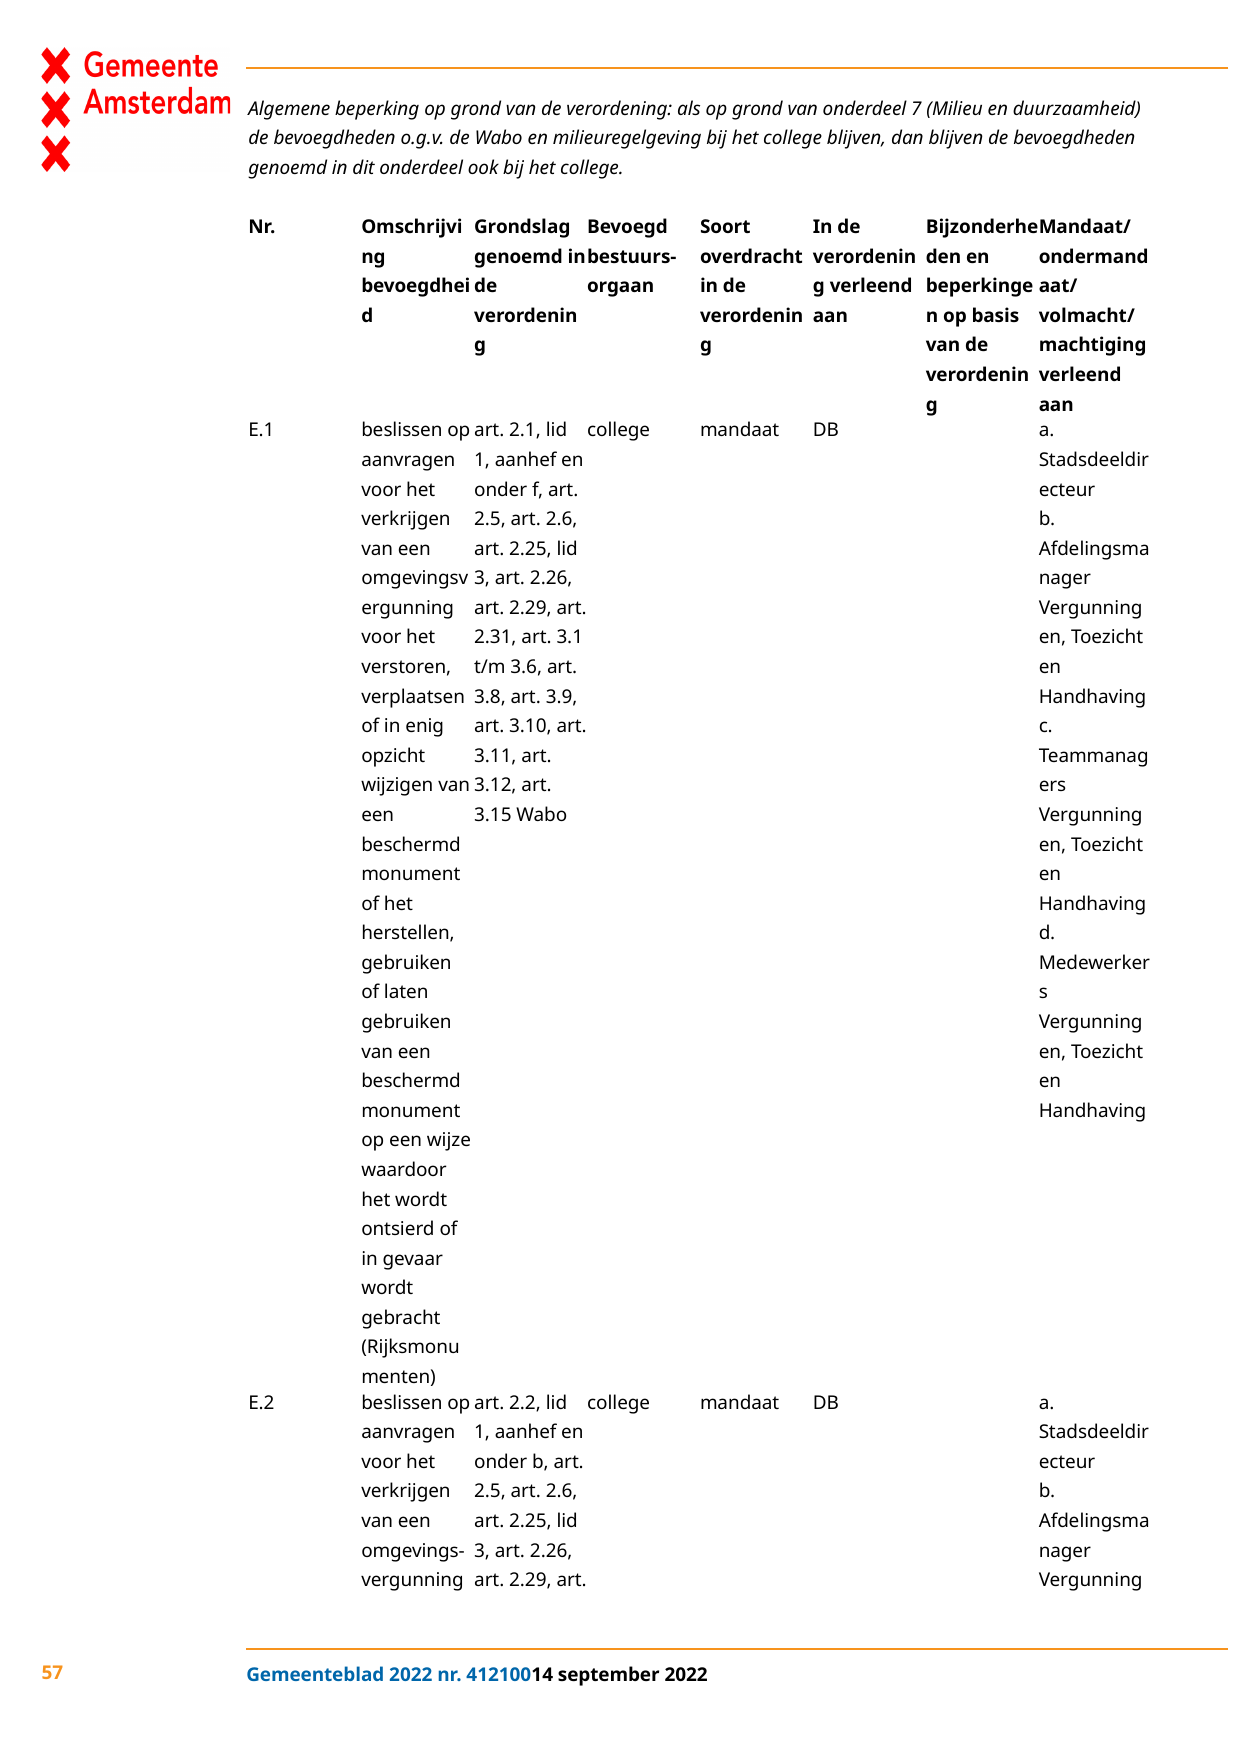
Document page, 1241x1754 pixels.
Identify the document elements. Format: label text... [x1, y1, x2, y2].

table_header Bijzonderheden en beperkingen op basis van de verordening [926, 213, 1038, 417]
table_cell mandaat [700, 1389, 813, 1592]
table_header Bevoegd bestuurs-orgaan [587, 213, 700, 417]
table_cell E.1 [248, 417, 361, 1389]
table_cell DB [813, 1389, 926, 1592]
table_cell beslissen op aanvragen voor het verkrijgen van een omgevings-vergunning [361, 1389, 474, 1592]
table_cell [926, 1389, 1038, 1592]
table_cell [926, 417, 1038, 1389]
table_header Mandaat/ondermandaat/ volmacht/machtiging verleend aan [1039, 213, 1152, 417]
table_cell a. Stadsdeeldirecteur b. Afdelingsmanager Vergunningen, Toezicht en Handhaving c. Teammanagers Vergunningen, Toezicht en Handhaving d. Medewerkers Vergunningen, Toezicht en Handhaving [1039, 417, 1152, 1389]
table_cell college [587, 417, 700, 1389]
table_header Nr. [248, 213, 361, 417]
table_cell art. 2.2, lid 1, aanhef en onder b, art. 2.5, art. 2.6, art. 2.25, lid 3, art. 2.26, art. 2.29, art. [474, 1389, 587, 1592]
table_cell mandaat [700, 417, 813, 1389]
picture [41, 47, 231, 172]
table_cell beslissen op aanvragen voor het verkrijgen van een omgevingsvergunning voor het verstoren, verplaatsen of in enig opzicht wijzigen van een beschermd monument of het herstellen, gebruiken of laten gebruiken van een beschermd monument op een wijze waardoor het wordt ontsierd of in gevaar wordt gebracht (Rijksmonumenten) [361, 417, 474, 1389]
table_cell E.2 [248, 1389, 361, 1592]
table_header Soort overdracht in de verordening [700, 213, 813, 417]
table_cell a. Stadsdeeldirecteur b. Afdelingsmanager Vergunning [1039, 1389, 1152, 1592]
table_header In de verordening verleend aan [813, 213, 926, 417]
table_header Omschrijving bevoegdheid [361, 213, 474, 417]
table_cell art. 2.1, lid 1, aanhef en onder f, art. 2.5, art. 2.6, art. 2.25, lid 3, art. 2.26, art. 2.29, art. 2.31, art. 3.1 t/m 3.6, art. 3.8, art. 3.9, art. 3.10, art. 3.11, art. 3.12, art. 3.15 Wabo [474, 417, 587, 1389]
table_cell college [587, 1389, 700, 1592]
text Algemene beperking op grond van de verordening: als op grond van onderdeel 7 (Milieu en duurzaamheid) de bevoegdheden o.g.v. de Wabo en milieuregelgeving bij het college blijven, dan blijven de bevoegdheden genoemd in dit onderdeel ook bij het college. [248, 95, 1152, 180]
table_cell DB [813, 417, 926, 1389]
table_header Grondslag genoemd in de verordening [474, 213, 587, 417]
